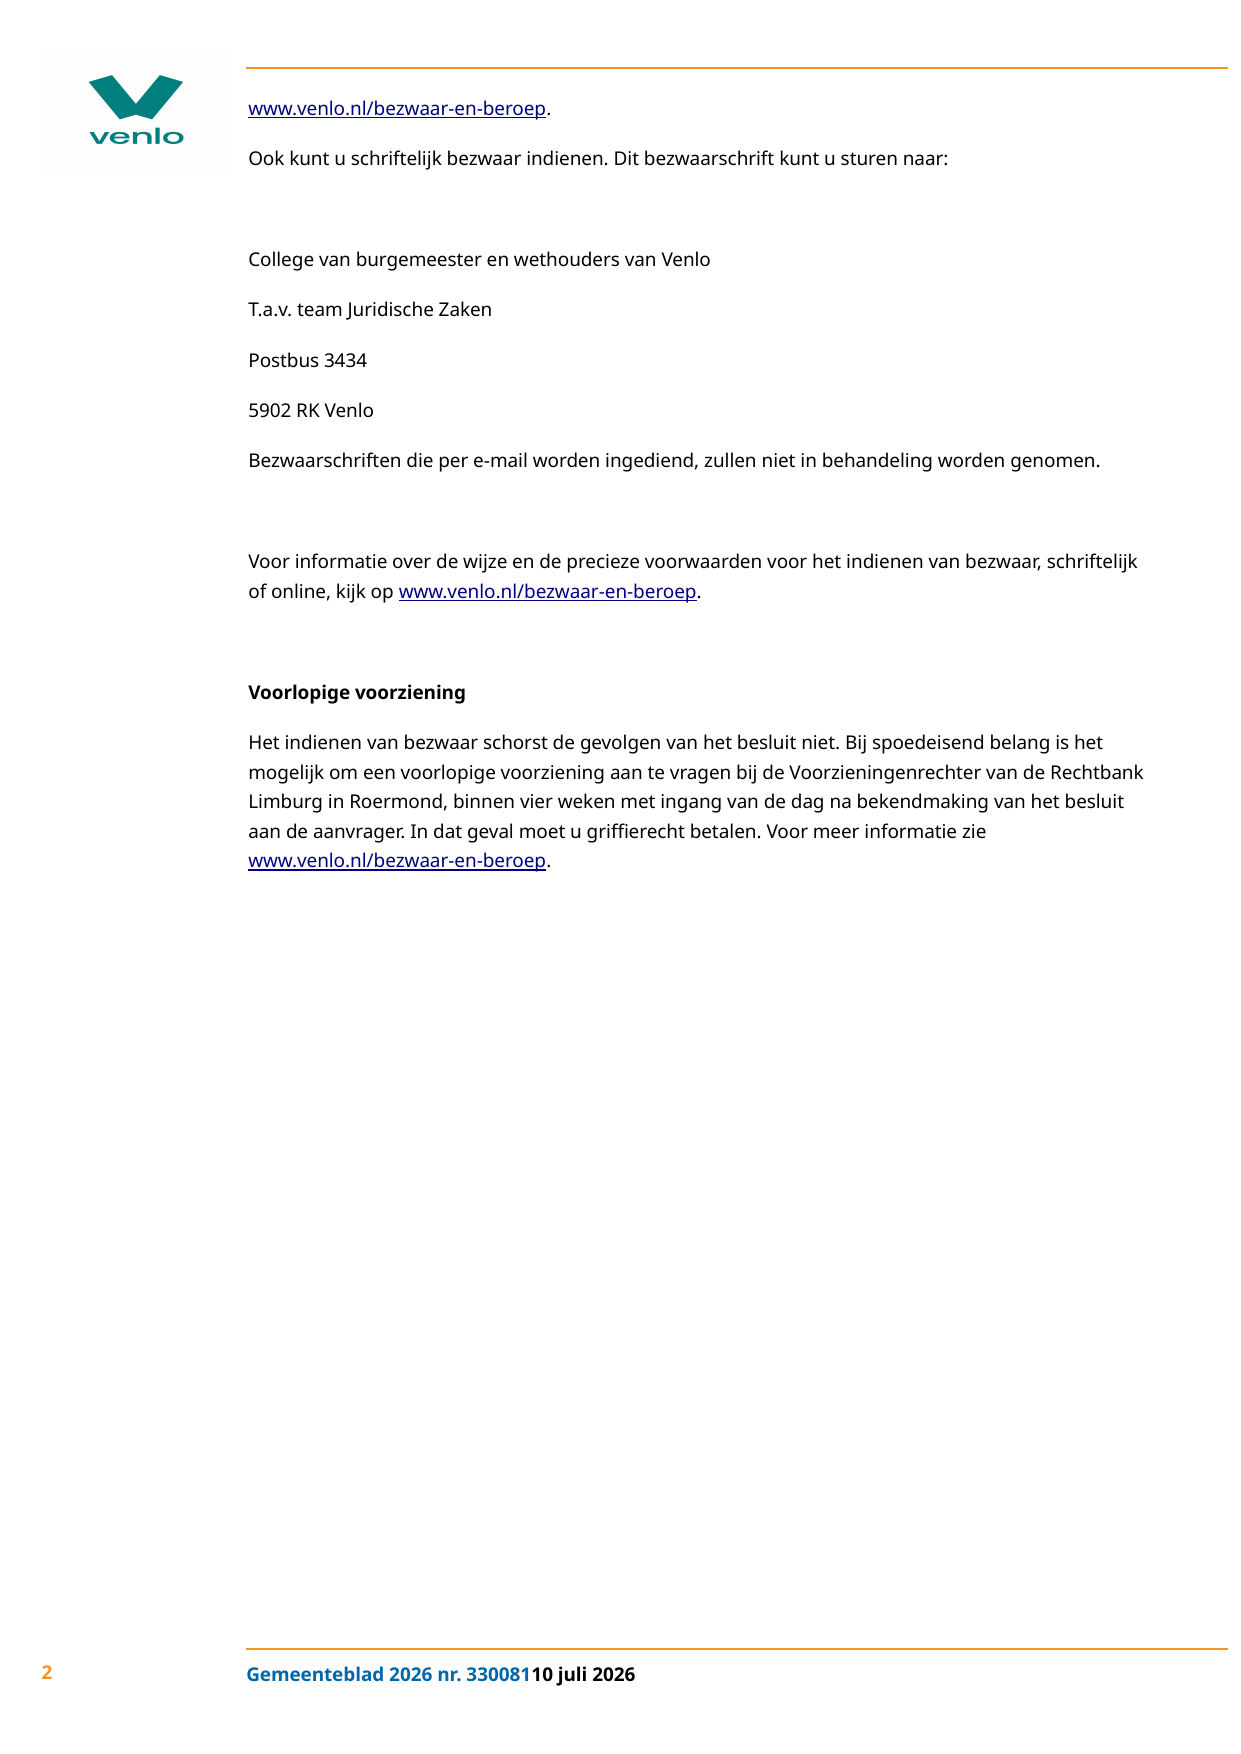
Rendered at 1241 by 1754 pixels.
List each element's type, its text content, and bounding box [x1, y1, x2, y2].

text 5902 RK Venlo [248, 397, 1152, 423]
text Het indienen van bezwaar schorst de gevolgen van het besluit niet. Bij spoedeisend belang is het mogelijk om een voorlopige voorziening aan te vragen bij de Voorzieningenrechter van de Rechtbank Limburg in Roermond, binnen vier weken met ingang van de dag na bekendmaking van het besluit aan de aanvrager. In dat geval moet u griffierecht betalen. Voor meer informatie zie www.venlo.nl/bezwaar-en-beroep. [248, 729, 1152, 873]
text Voor informatie over de wijze en de precieze voorwaarden voor het indienen van bezwaar, schriftelijk of online, kijk op www.venlo.nl/bezwaar-en-beroep. [248, 548, 1152, 604]
text T.a.v. team Juridische Zaken [248, 296, 1152, 322]
text www.venlo.nl/bezwaar-en-beroep. [248, 95, 1152, 121]
text Bezwaarschriften die per e-mail worden ingediend, zullen niet in behandeling worden genomen. [248, 448, 1152, 473]
text Ook kunt u schriftelijk bezwaar indienen. Dit bezwaarschrift kunt u sturen naar: [248, 145, 1152, 171]
text Voorlopige voorziening [248, 679, 1152, 705]
text Postbus 3434 [248, 347, 1152, 373]
text College van burgemeester en wethouders van Venlo [248, 246, 1152, 272]
picture [41, 47, 231, 172]
